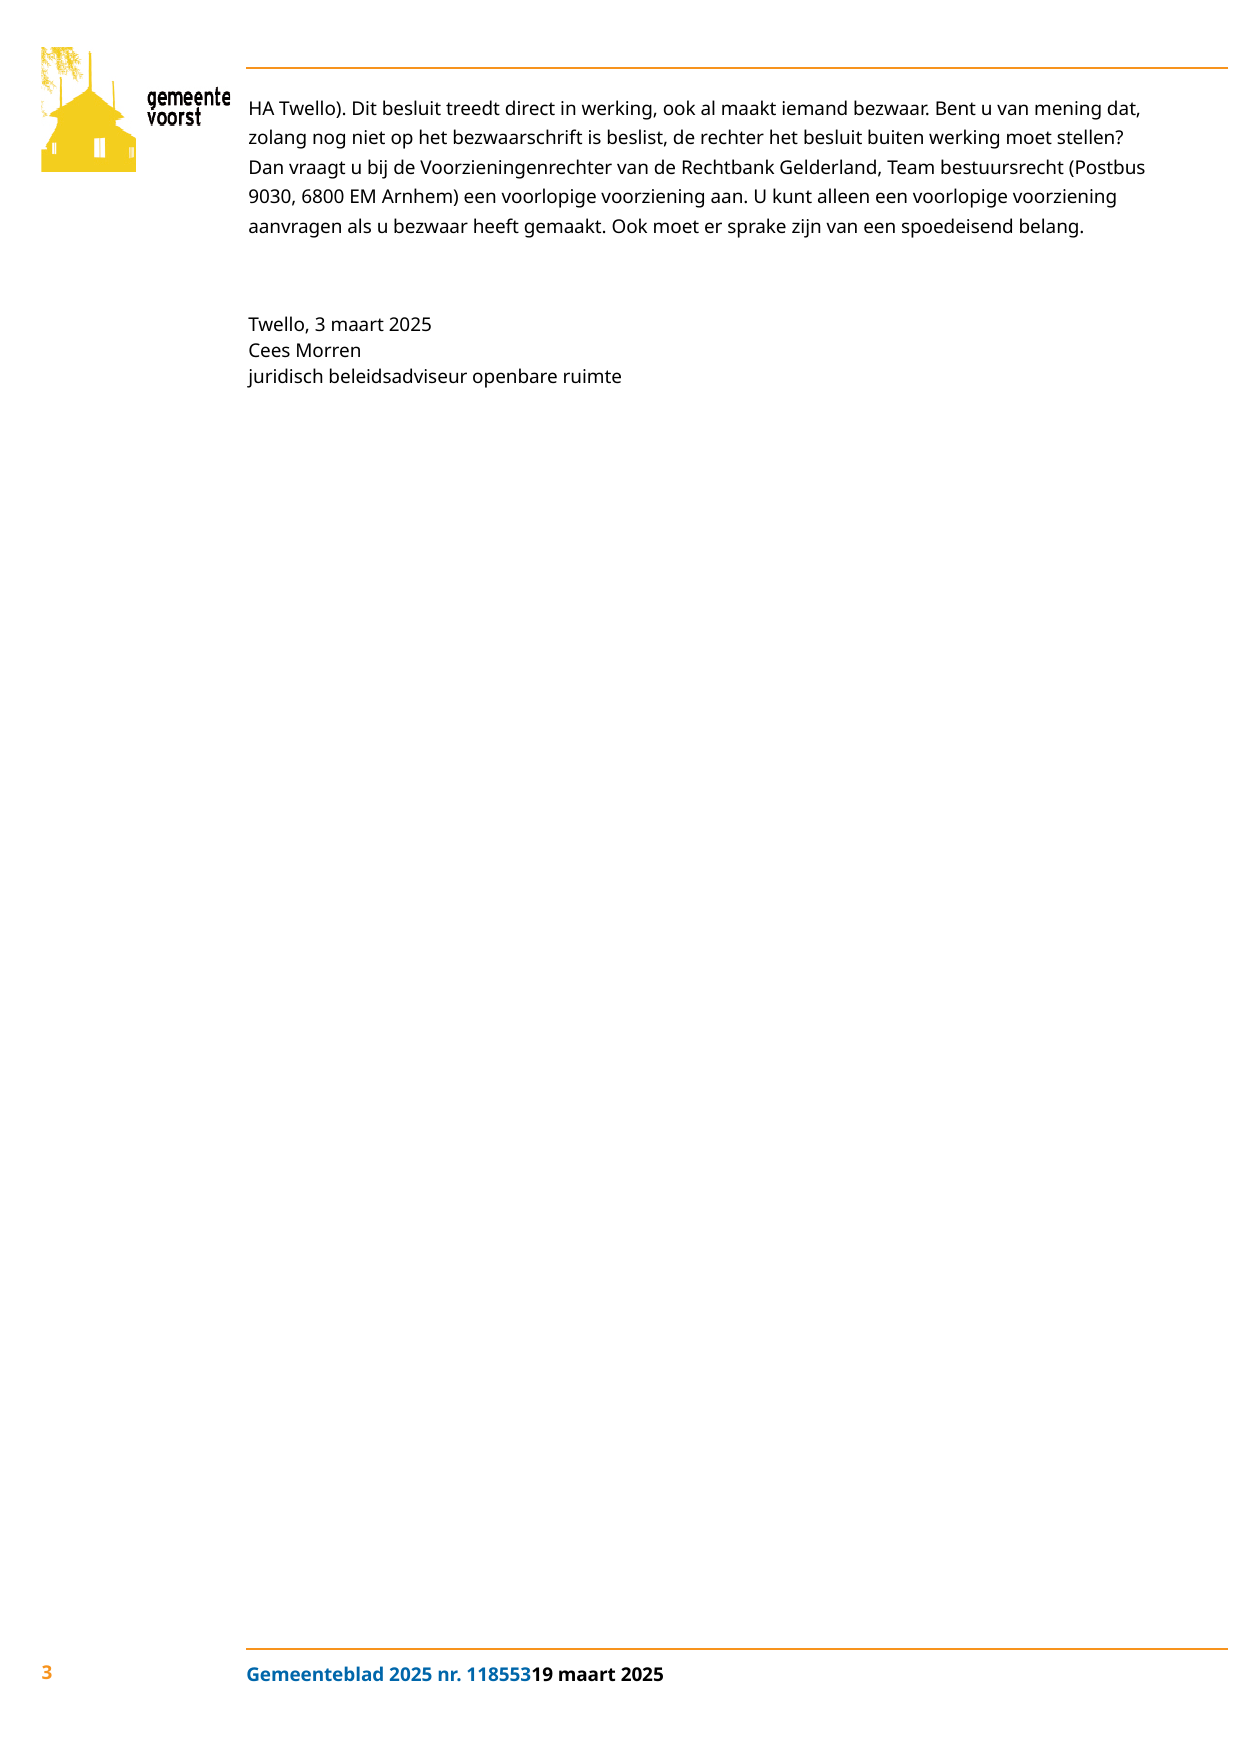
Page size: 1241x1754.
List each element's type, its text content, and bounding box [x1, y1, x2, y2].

picture [41, 47, 231, 172]
text HA Twello). Dit besluit treedt direct in werking, ook al maakt iemand bezwaar. Bent u van mening dat, zolang nog niet op het bezwaarschrift is beslist, de rechter het besluit buiten werking moet stellen? Dan vraagt u bij de Voorzieningenrechter van de Rechtbank Gelderland, Team bestuursrecht (Postbus 9030, 6800 EM Arnhem) een voorlopige voorziening aan. U kunt alleen een voorlopige voorziening aanvragen als u bezwaar heeft gemaakt. Ook moet er sprake zijn van een spoedeisend belang. [248, 95, 1152, 239]
text Cees Morren [248, 337, 1152, 363]
text juridisch beleidsadviseur openbare ruimte [248, 363, 1152, 388]
text Twello, 3 maart 2025 [248, 311, 1152, 337]
